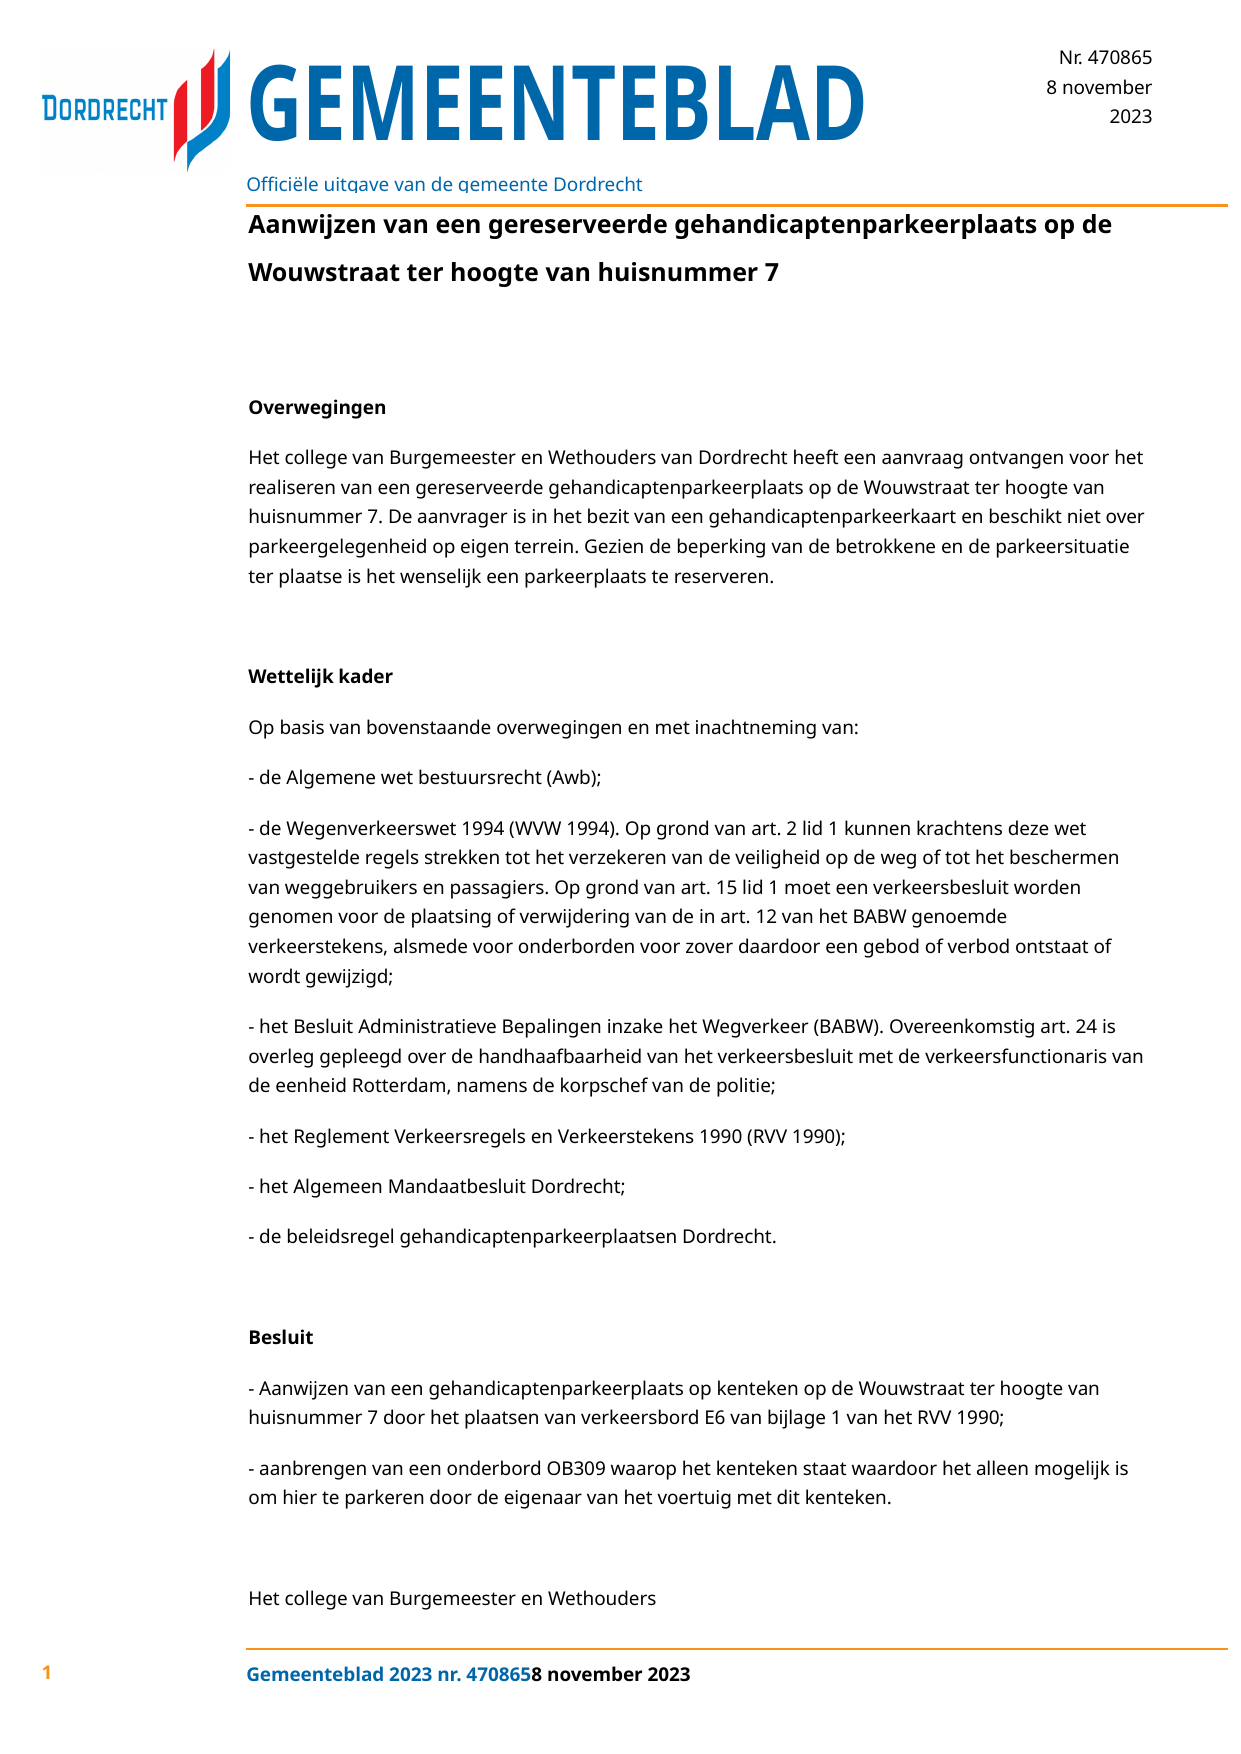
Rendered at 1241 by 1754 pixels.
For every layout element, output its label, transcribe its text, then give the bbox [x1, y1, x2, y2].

text - de Algemene wet bestuursrecht (Awb); [248, 764, 1152, 790]
text Wettelijk kader [248, 664, 1152, 689]
text Het college van Burgemeester en Wethouders van Dordrecht heeft een aanvraag ontvangen voor het realiseren van een gereserveerde gehandicaptenparkeerplaats op de Wouwstraat ter hoogte van huisnummer 7. De aanvrager is in het bezit van een gehandicaptenparkeerkaart en beschikt niet over parkeergelegenheid op eigen terrein. Gezien de beperking van de betrokkene en de parkeersituatie ter plaatse is het wenselijk een parkeerplaats te reserveren. [248, 444, 1152, 588]
text - het Algemeen Mandaatbesluit Dordrecht; [248, 1173, 1152, 1199]
text Het college van Burgemeester en Wethouders [248, 1585, 1152, 1611]
text Besluit [248, 1324, 1152, 1350]
text - aanbrengen van een onderbord OB309 waarop het kenteken staat waardoor het alleen mogelijk is om hier te parkeren door de eigenaar van het voertuig met dit kenteken. [248, 1455, 1152, 1510]
text Aanwijzen van een gereserveerde gehandicaptenparkeerplaats op de Wouwstraat ter hoogte van huisnummer 7 [248, 207, 1152, 288]
text - het Besluit Administratieve Bepalingen inzake het Wegverkeer (BABW). Overeenkomstig art. 24 is overleg gepleegd over de handhaafbaarheid van het verkeersbesluit met de verkeersfunctionaris van de eenheid Rotterdam, namens de korpschef van de politie; [248, 1013, 1152, 1098]
text - de Wegenverkeerswet 1994 (WVW 1994). Op grond van art. 2 lid 1 kunnen krachtens deze wet vastgestelde regels strekken tot het verzekeren van de veiligheid op de weg of tot het beschermen van weggebruikers en passagiers. Op grond van art. 15 lid 1 moet een verkeersbesluit worden genomen voor de plaatsing of verwijdering van de in art. 12 van het BABW genoemde verkeerstekens, alsmede voor onderborden voor zover daardoor een gebod of verbod ontstaat of wordt gewijzigd; [248, 815, 1152, 988]
text - de beleidsregel gehandicaptenparkeerplaatsen Dordrecht. [248, 1224, 1152, 1249]
text Overwegingen [248, 394, 1152, 420]
text - het Reglement Verkeersregels en Verkeerstekens 1990 (RVV 1990); [248, 1123, 1152, 1148]
text - Aanwijzen van een gehandicaptenparkeerplaats op kenteken op de Wouwstraat ter hoogte van huisnummer 7 door het plaatsen van verkeersbord E6 van bijlage 1 van het RVV 1990; [248, 1375, 1152, 1430]
picture [41, 47, 231, 172]
text Op basis van bovenstaande overwegingen en met inachtneming van: [248, 714, 1152, 740]
